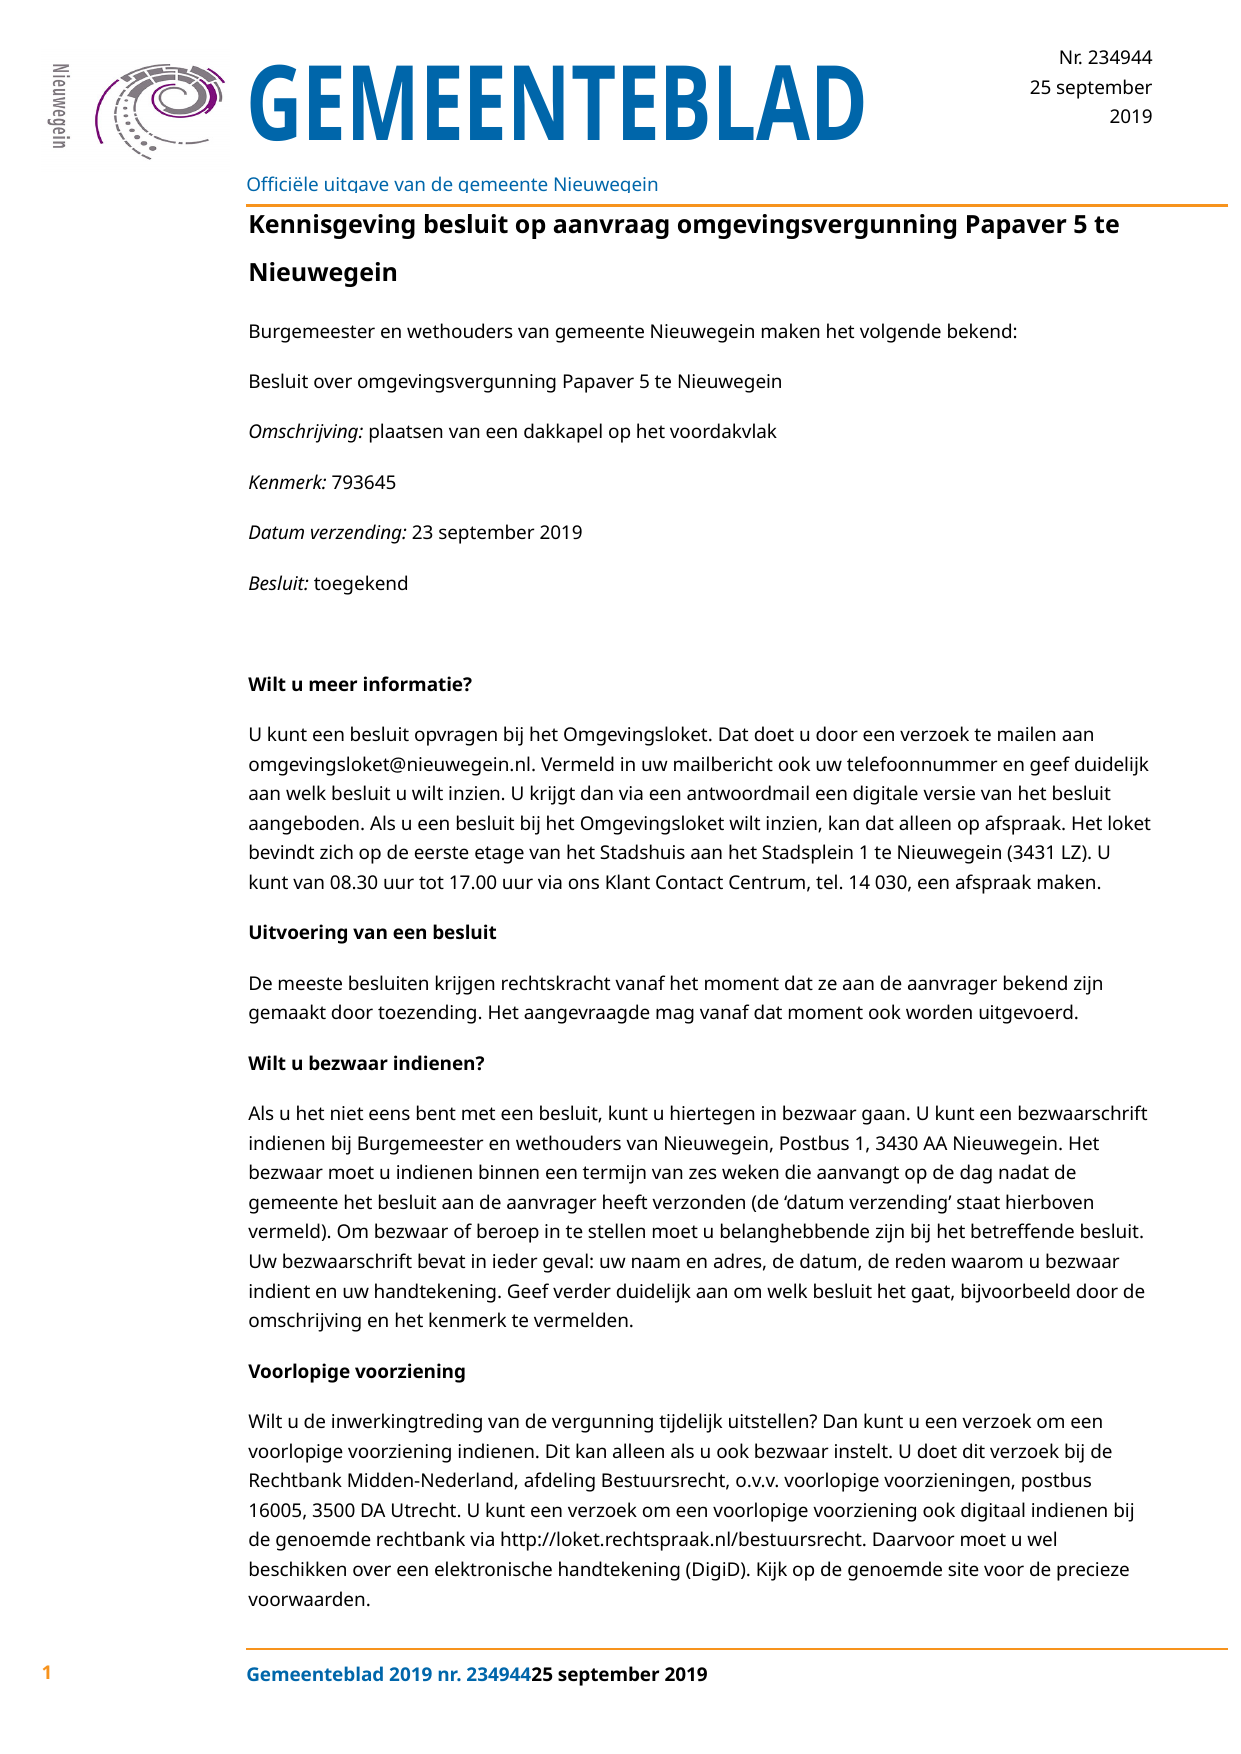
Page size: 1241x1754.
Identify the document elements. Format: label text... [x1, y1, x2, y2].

text De meeste besluiten krijgen rechtskracht vanaf het moment dat ze aan de aanvrager bekend zijn gemaakt door toezending. Het aangevraagde mag vanaf dat moment ook worden uitgevoerd. [248, 970, 1152, 1025]
text Wilt u bezwaar indienen? [248, 1050, 1152, 1076]
text Besluit over omgevingsvergunning Papaver 5 te Nieuwegein [248, 368, 1152, 394]
text Besluit: toegekend [248, 570, 1152, 596]
text Voorlopige voorziening [248, 1358, 1152, 1384]
text Wilt u de inwerkingtreding van de vergunning tijdelijk uitstellen? Dan kunt u een verzoek om een voorlopige voorziening indienen. Dit kan alleen als u ook bezwaar instelt. U doet dit verzoek bij de Rechtbank Midden-Nederland, afdeling Bestuursrecht, o.v.v. voorlopige voorzieningen, postbus 16005, 3500 DA Utrecht. U kunt een verzoek om een voorlopige voorziening ook digitaal indienen bij de genoemde rechtbank via http://loket.rechtspraak.nl/bestuursrecht. Daarvoor moet u wel beschikken over een elektronische handtekening (DigiD). Kijk op de genoemde site voor de precieze voorwaarden. [248, 1408, 1152, 1612]
text U kunt een besluit opvragen bij het Omgevingsloket. Dat doet u door een verzoek te mailen aan omgevingsloket@nieuwegein.nl. Vermeld in uw mailbericht ook uw telefoonnummer en geef duidelijk aan welk besluit u wilt inzien. U krijgt dan via een antwoordmail een digitale versie van het besluit aangeboden. Als u een besluit bij het Omgevingsloket wilt inzien, kan dat alleen op afspraak. Het loket bevindt zich op de eerste etage van het Stadshuis aan het Stadsplein 1 te Nieuwegein (3431 LZ). U kunt van 08.30 uur tot 17.00 uur via ons Klant Contact Centrum, tel. 14 030, een afspraak maken. [248, 721, 1152, 895]
text Uitvoering van een besluit [248, 919, 1152, 945]
text Datum verzending: 23 september 2019 [248, 519, 1152, 545]
text Kenmerk: 793645 [248, 469, 1152, 495]
text Omschrijving: plaatsen van een dakkapel op het voordakvlak [248, 419, 1152, 444]
text Kennisgeving besluit op aanvraag omgevingsvergunning Papaver 5 te Nieuwegein [248, 207, 1152, 288]
text Burgemeester en wethouders van gemeente Nieuwegein maken het volgende bekend: [248, 318, 1152, 344]
picture [41, 47, 231, 172]
text Wilt u meer informatie? [248, 671, 1152, 697]
text Als u het niet eens bent met een besluit, kunt u hiertegen in bezwaar gaan. U kunt een bezwaarschrift indienen bij Burgemeester en wethouders van Nieuwegein, Postbus 1, 3430 AA Nieuwegein. Het bezwaar moet u indienen binnen een termijn van zes weken die aanvangt op de dag nadat de gemeente het besluit aan de aanvrager heeft verzonden (de ‘datum verzending’ staat hierboven vermeld). Om bezwaar of beroep in te stellen moet u belanghebbende zijn bij het betreffende besluit. Uw bezwaarschrift bevat in ieder geval: uw naam en adres, de datum, de reden waarom u bezwaar indient en uw handtekening. Geef verder duidelijk aan om welk besluit het gaat, bijvoorbeeld door de omschrijving en het kenmerk te vermelden. [248, 1100, 1152, 1333]
